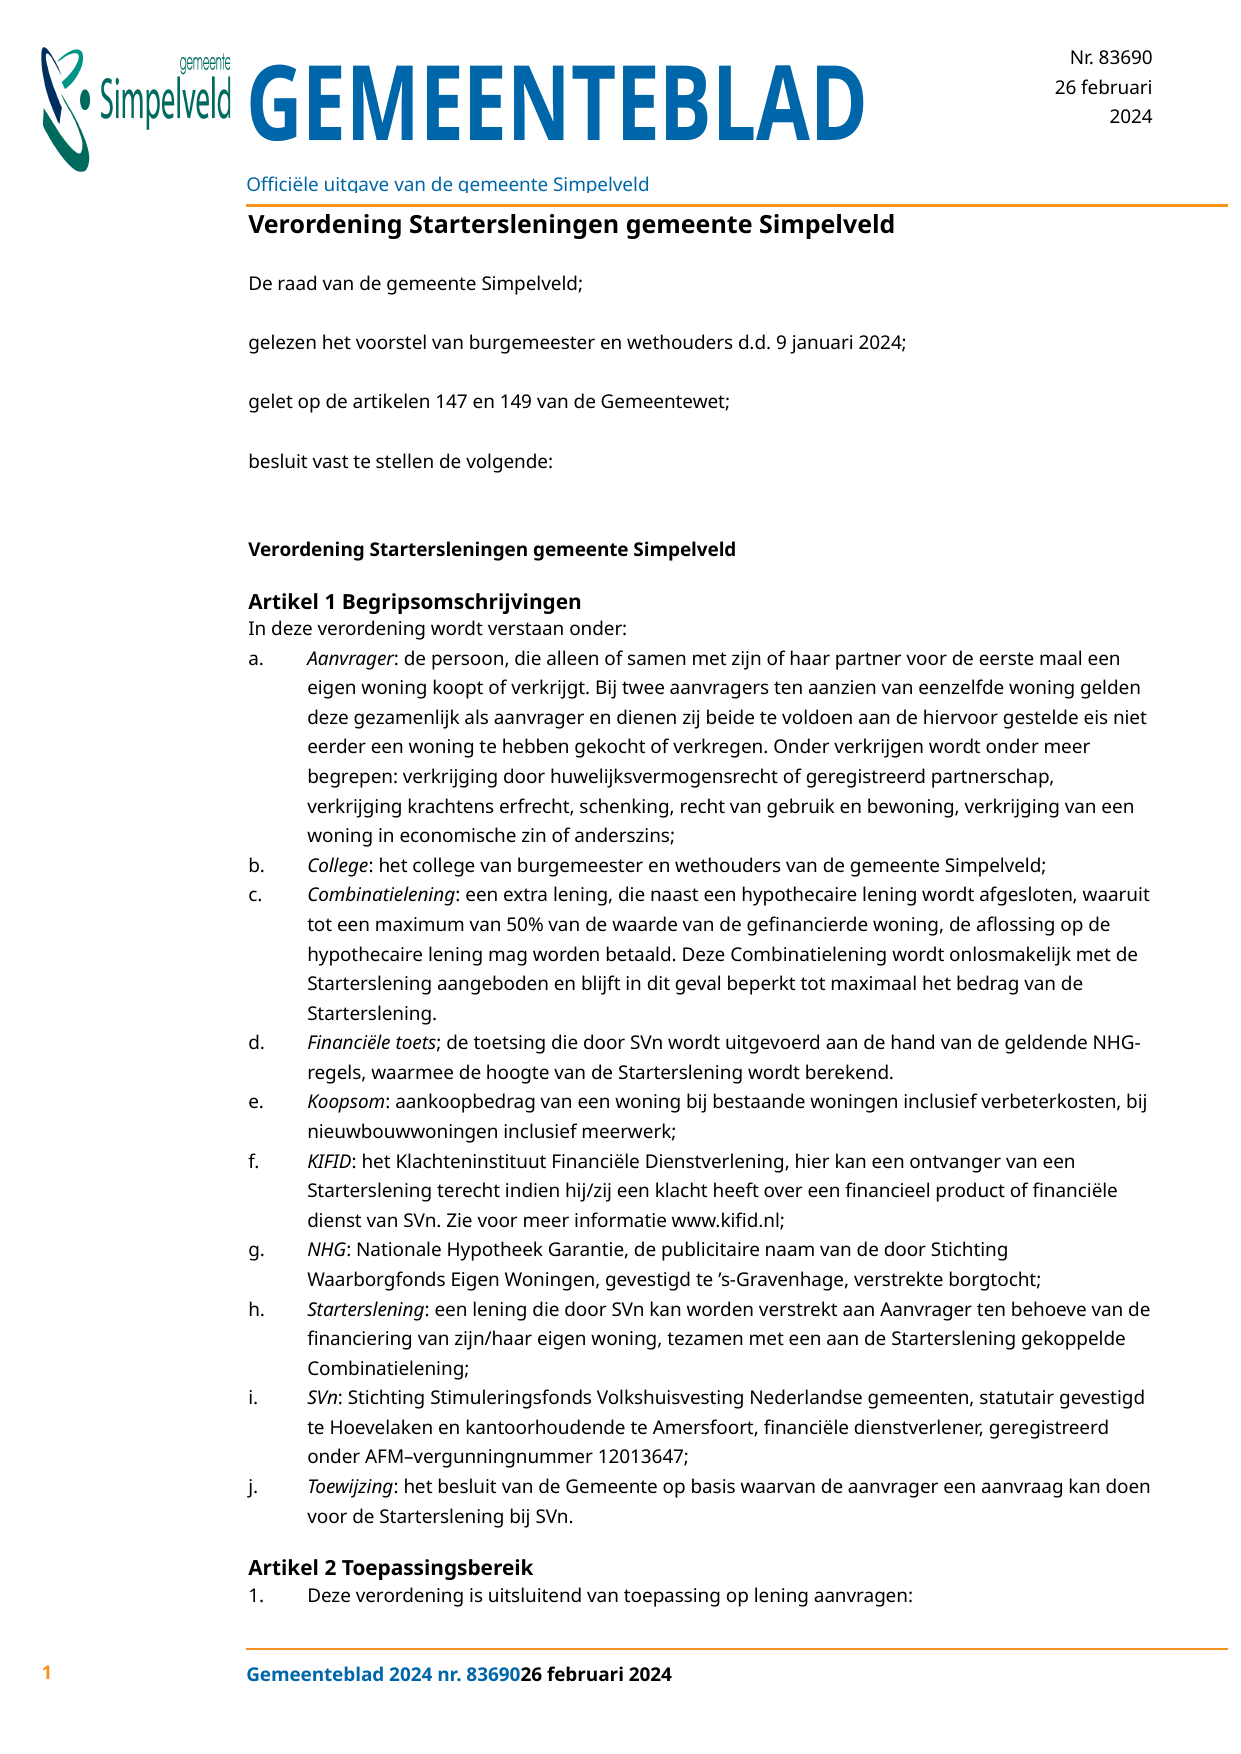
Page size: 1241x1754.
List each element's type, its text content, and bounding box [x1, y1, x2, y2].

text In deze verordening wordt verstaan onder: [248, 615, 1152, 641]
list Starterslening: een lening die door SVn kan worden verstrekt aan Aanvrager ten behoeve van de financiering van zijn/haar eigen woning, tezamen met een aan de Starterslening gekoppelde Combinatielening; [248, 1296, 1152, 1381]
text gelet op de artikelen 147 en 149 van de Gemeentewet; [248, 389, 1152, 414]
list Combinatielening: een extra lening, die naast een hypothecaire lening wordt afgesloten, waaruit tot een maximum van 50% van de waarde van de gefinancierde woning, de aflossing op de hypothecaire lening mag worden betaald. Deze Combinatielening wordt onlosmakelijk met de Starterslening aangeboden en blijft in dit geval beperkt tot maximaal het bedrag van de Starterslening. [248, 882, 1152, 1026]
list Aanvrager: de persoon, die alleen of samen met zijn of haar partner voor de eerste maal een eigen woning koopt of verkrijgt. Bij twee aanvragers ten aanzien van eenzelfde woning gelden deze gezamenlijk als aanvrager en dienen zij beide te voldoen aan de hiervoor gestelde eis niet eerder een woning te hebben gekocht of verkregen. Onder verkrijgen wordt onder meer begrepen: verkrijging door huwelijksvermogensrecht of geregistreerd partnerschap, verkrijging krachtens erfrecht, schenking, recht van gebruik en bewoning, verkrijging van een woning in economische zin of anderszins; [248, 645, 1152, 848]
list College: het college van burgemeester en wethouders van de gemeente Simpelveld; [248, 852, 1152, 878]
list Financiële toets; de toetsing die door SVn wordt uitgevoerd aan de hand van de geldende NHG-regels, waarmee de hoogte van de Starterslening wordt berekend. [248, 1029, 1152, 1085]
text Artikel 1 Begripsomschrijvingen [248, 587, 1152, 615]
text besluit vast te stellen de volgende: [248, 448, 1152, 473]
list Koopsom: aankoopbedrag van een woning bij bestaande woningen inclusief verbeterkosten, bij nieuwbouwwoningen inclusief meerwerk; [248, 1089, 1152, 1144]
list KIFID: het Klachteninstituut Financiële Dienstverlening, hier kan een ontvanger van een Starterslening terecht indien hij/zij een klacht heeft over een financieel product of financiële dienst van SVn. Zie voor meer informatie www.kifid.nl; [248, 1148, 1152, 1233]
picture [41, 47, 231, 172]
text gelezen het voorstel van burgemeester en wethouders d.d. 9 januari 2024; [248, 329, 1152, 355]
text Verordening Startersleningen gemeente Simpelveld [248, 537, 1152, 562]
text De raad van de gemeente Simpelveld; [248, 270, 1152, 296]
list Deze verordening is uitsluitend van toepassing op lening aanvragen: [248, 1582, 1152, 1607]
list SVn: Stichting Stimuleringsfonds Volkshuisvesting Nederlandse gemeenten, statutair gevestigd te Hoevelaken en kantoorhoudende te Amersfoort, financiële dienstverlener, geregistreerd onder AFM–vergunningnummer 12013647; [248, 1384, 1152, 1469]
list Toewijzing: het besluit van de Gemeente op basis waarvan de aanvrager een aanvraag kan doen voor de Starterslening bij SVn. [248, 1473, 1152, 1529]
text Verordening Startersleningen gemeente Simpelveld [248, 207, 1152, 241]
text Artikel 2 Toepassingsbereik [248, 1553, 1152, 1582]
list NHG: Nationale Hypotheek Garantie, de publicitaire naam van de door Stichting Waarborgfonds Eigen Woningen, gevestigd te ’s-Gravenhage, verstrekte borgtocht; [248, 1237, 1152, 1292]
